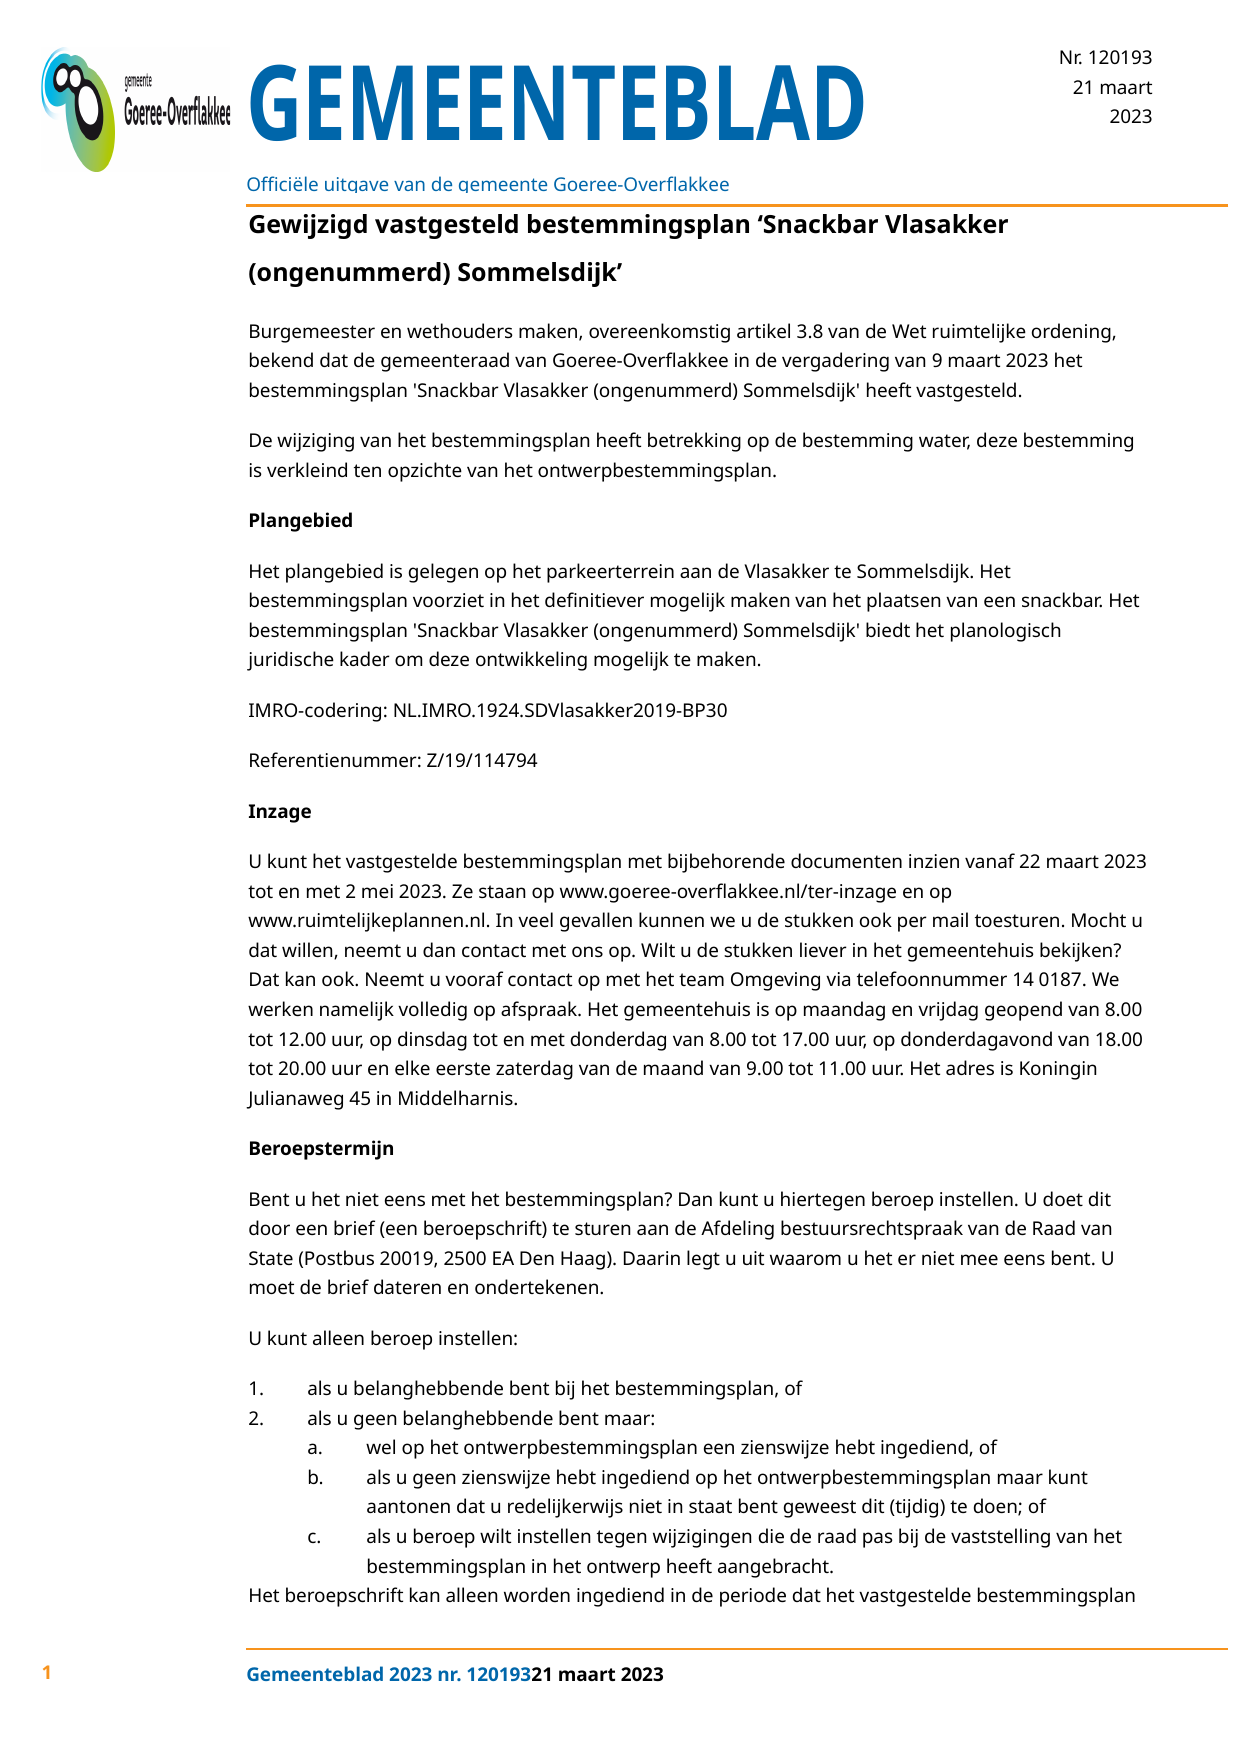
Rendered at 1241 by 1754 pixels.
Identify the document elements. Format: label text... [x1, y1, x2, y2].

text Referentienummer: Z/19/114794 [248, 747, 1152, 773]
text Inzage [248, 798, 1152, 824]
list als u belanghebbende bent bij het bestemmingsplan, of [248, 1375, 1152, 1401]
text Het plangebied is gelegen op het parkeerterrein aan de Vlasakker te Sommelsdijk. Het bestemmingsplan voorziet in het definitiever mogelijk maken van het plaatsen van een snackbar. Het bestemmingsplan 'Snackbar Vlasakker (ongenummerd) Sommelsdijk' biedt het planologisch juridische kader om deze ontwikkeling mogelijk te maken. [248, 558, 1152, 672]
list als u geen zienswijze hebt ingediend op het ontwerpbestemmingsplan maar kunt aantonen dat u redelijkerwijs niet in staat bent geweest dit (tijdig) te doen; of [307, 1464, 1152, 1519]
text Burgemeester en wethouders maken, overeenkomstig artikel 3.8 van de Wet ruimtelijke ordening, bekend dat de gemeenteraad van Goeree-Overflakkee in de vergadering van 9 maart 2023 het bestemmingsplan 'Snackbar Vlasakker (ongenummerd) Sommelsdijk' heeft vastgesteld. [248, 318, 1152, 403]
text Bent u het niet eens met het bestemmingsplan? Dan kunt u hiertegen beroep instellen. U doet dit door een brief (een beroepschrift) te sturen aan de Afdeling bestuursrechtspraak van de Raad van State (Postbus 20019, 2500 EA Den Haag). Daarin legt u uit waarom u het er niet mee eens bent. U moet de brief dateren en ondertekenen. [248, 1186, 1152, 1300]
text U kunt het vastgestelde bestemmingsplan met bijbehorende documenten inzien vanaf 22 maart 2023 tot en met 2 mei 2023. Ze staan op www.goeree-overflakkee.nl/ter-inzage en op www.ruimtelijkeplannen.nl. In veel gevallen kunnen we u de stukken ook per mail toesturen. Mocht u dat willen, neemt u dan contact met ons op. Wilt u de stukken liever in het gemeentehuis bekijken? Dat kan ook. Neemt u vooraf contact op met het team Omgeving via telefoonnummer 14 0187. We werken namelijk volledig op afspraak. Het gemeentehuis is op maandag en vrijdag geopend van 8.00 tot 12.00 uur, op dinsdag tot en met donderdag van 8.00 tot 17.00 uur, op donderdagavond van 18.00 tot 20.00 uur en elke eerste zaterdag van de maand van 9.00 tot 11.00 uur. Het adres is Koningin Julianaweg 45 in Middelharnis. [248, 848, 1152, 1111]
text Beroepstermijn [248, 1135, 1152, 1161]
text De wijziging van het bestemmingsplan heeft betrekking op de bestemming water, deze bestemming is verkleind ten opzichte van het ontwerpbestemmingsplan. [248, 427, 1152, 483]
list wel op het ontwerpbestemmingsplan een zienswijze hebt ingediend, of [307, 1434, 1152, 1460]
text Plangebied [248, 507, 1152, 533]
picture [41, 47, 231, 172]
list als u geen belanghebbende bent maar: [248, 1405, 1152, 1431]
text U kunt alleen beroep instellen: [248, 1325, 1152, 1351]
text IMRO-codering: NL.IMRO.1924.SDVlasakker2019-BP30 [248, 697, 1152, 723]
list als u beroep wilt instellen tegen wijzigingen die de raad pas bij de vaststelling van het bestemmingsplan in het ontwerp heeft aangebracht. [307, 1523, 1152, 1579]
text Het beroepschrift kan alleen worden ingediend in de periode dat het vastgestelde bestemmingsplan [248, 1582, 1152, 1608]
text Gewijzigd vastgesteld bestemmingsplan ‘Snackbar Vlasakker (ongenummerd) Sommelsdijk’ [248, 207, 1152, 288]
